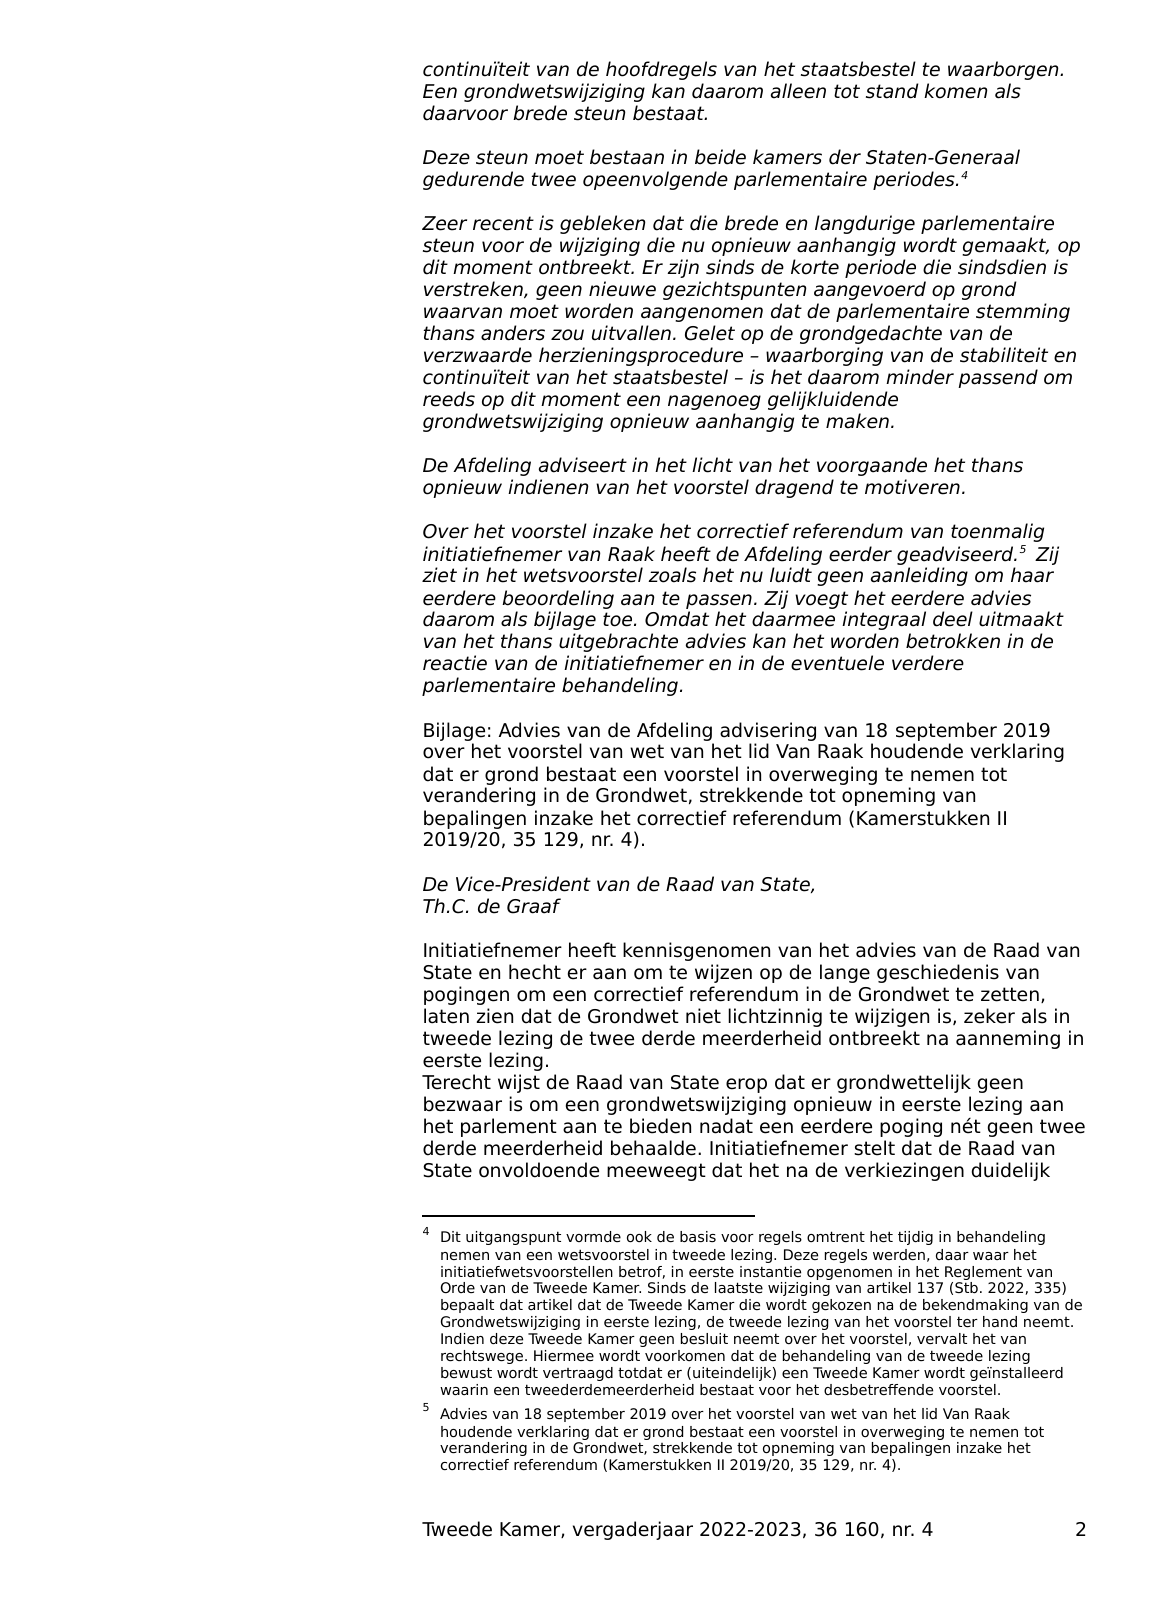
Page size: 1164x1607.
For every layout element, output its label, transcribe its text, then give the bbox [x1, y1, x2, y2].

text Zeer recent is gebleken dat die brede en langdurige parlementaire steun voor de wijziging die nu opnieuw aanhangig wordt gemaakt, op dit moment ontbreekt. Er zijn sinds de korte periode die sindsdien is verstreken, geen nieuwe gezichtspunten aangevoerd op grond waarvan moet worden aangenomen dat de parlementaire stemming thans anders zou uitvallen. Gelet op de grondgedachte van de verzwaarde herzieningsprocedure – waarborging van de stabiliteit en continuïteit van het staatsbestel – is het daarom minder passend om reeds op dit moment een nagenoeg gelijkluidende grondwetswijziging opnieuw aanhangig te maken. [422, 213, 1087, 433]
text De Afdeling adviseert in het licht van het voorgaande het thans opnieuw indienen van het voorstel dragend te motiveren. [422, 455, 1087, 499]
text continuïteit van de hoofdregels van het staatsbestel te waarborgen. Een grondwetswijziging kan daarom alleen tot stand komen als daarvoor brede steun bestaat. [422, 59, 1087, 125]
text De Vice-President van de Raad van State, [422, 873, 1087, 896]
text Initiatiefnemer heeft kennisgenomen van het advies van de Raad van State en hecht er aan om te wijzen op de lange geschiedenis van pogingen om een correctief referendum in de Grondwet te zetten, laten zien dat de Grondwet niet lichtzinnig te wijzigen is, zeker als in tweede lezing de twee derde meerderheid ontbreekt na aanneming in eerste lezing. [422, 940, 1087, 1072]
text Advies van 18 september 2019 over het voorstel van wet van het lid Van Raak houdende verklaring dat er grond bestaat een voorstel in overweging te nemen tot verandering in de Grondwet, strekkende tot opneming van bepalingen inzake het correctief referendum (Kamerstukken II 2019/20, 35 129, nr. 4). [422, 1402, 1087, 1474]
text Over het voorstel inzake het correctief referendum van toenmalig initiatiefnemer van Raak heeft de Afdeling eerder geadviseerd. Zij ziet in het wetsvoorstel zoals het nu luidt geen aanleiding om haar eerdere beoordeling aan te passen. Zij voegt het eerdere advies daarom als bijlage toe. Omdat het daarmee integraal deel uitmaakt van het thans uitgebrachte advies kan het worden betrokken in de reactie van de initiatiefnemer en in de eventuele verdere parlementaire behandeling. [422, 521, 1087, 697]
text Terecht wijst de Raad van State erop dat er grondwettelijk geen bezwaar is om een grondwetswijziging opnieuw in eerste lezing aan het parlement aan te bieden nadat een eerdere poging nét geen twee derde meerderheid behaalde. Initiatiefnemer stelt dat de Raad van State onvoldoende meeweegt dat het na de verkiezingen duidelijk [422, 1072, 1087, 1181]
text Bijlage: Advies van de Afdeling advisering van 18 september 2019 over het voorstel van wet van het lid Van Raak houdende verklaring dat er grond bestaat een voorstel in overweging te nemen tot verandering in de Grondwet, strekkende tot opneming van bepalingen inzake het correctief referendum (Kamerstukken II 2019/20, 35 129, nr. 4). [422, 719, 1087, 851]
text Deze steun moet bestaan in beide kamers der Staten-Generaal gedurende twee opeenvolgende parlementaire periodes. [422, 147, 1087, 191]
text Th.C. de Graaf [422, 896, 1087, 917]
text Dit uitgangspunt vormde ook de basis voor regels omtrent het tijdig in behandeling nemen van een wetsvoorstel in tweede lezing. Deze regels werden, daar waar het initiatiefwetsvoorstellen betrof, in eerste instantie opgenomen in het Reglement van Orde van de Tweede Kamer. Sinds de laatste wijziging van artikel 137 (Stb. 2022, 335) bepaalt dat artikel dat de Tweede Kamer die wordt gekozen na de bekendmaking van de Grondwetswijziging in eerste lezing, de tweede lezing van het voorstel ter hand neemt. Indien deze Tweede Kamer geen besluit neemt over het voorstel, vervalt het van rechtswege. Hiermee wordt voorkomen dat de behandeling van de tweede lezing bewust wordt vertraagd totdat er (uiteindelijk) een Tweede Kamer wordt geïnstalleerd waarin een tweederdemeerderheid bestaat voor het desbetreffende voorstel. [422, 1225, 1087, 1399]
